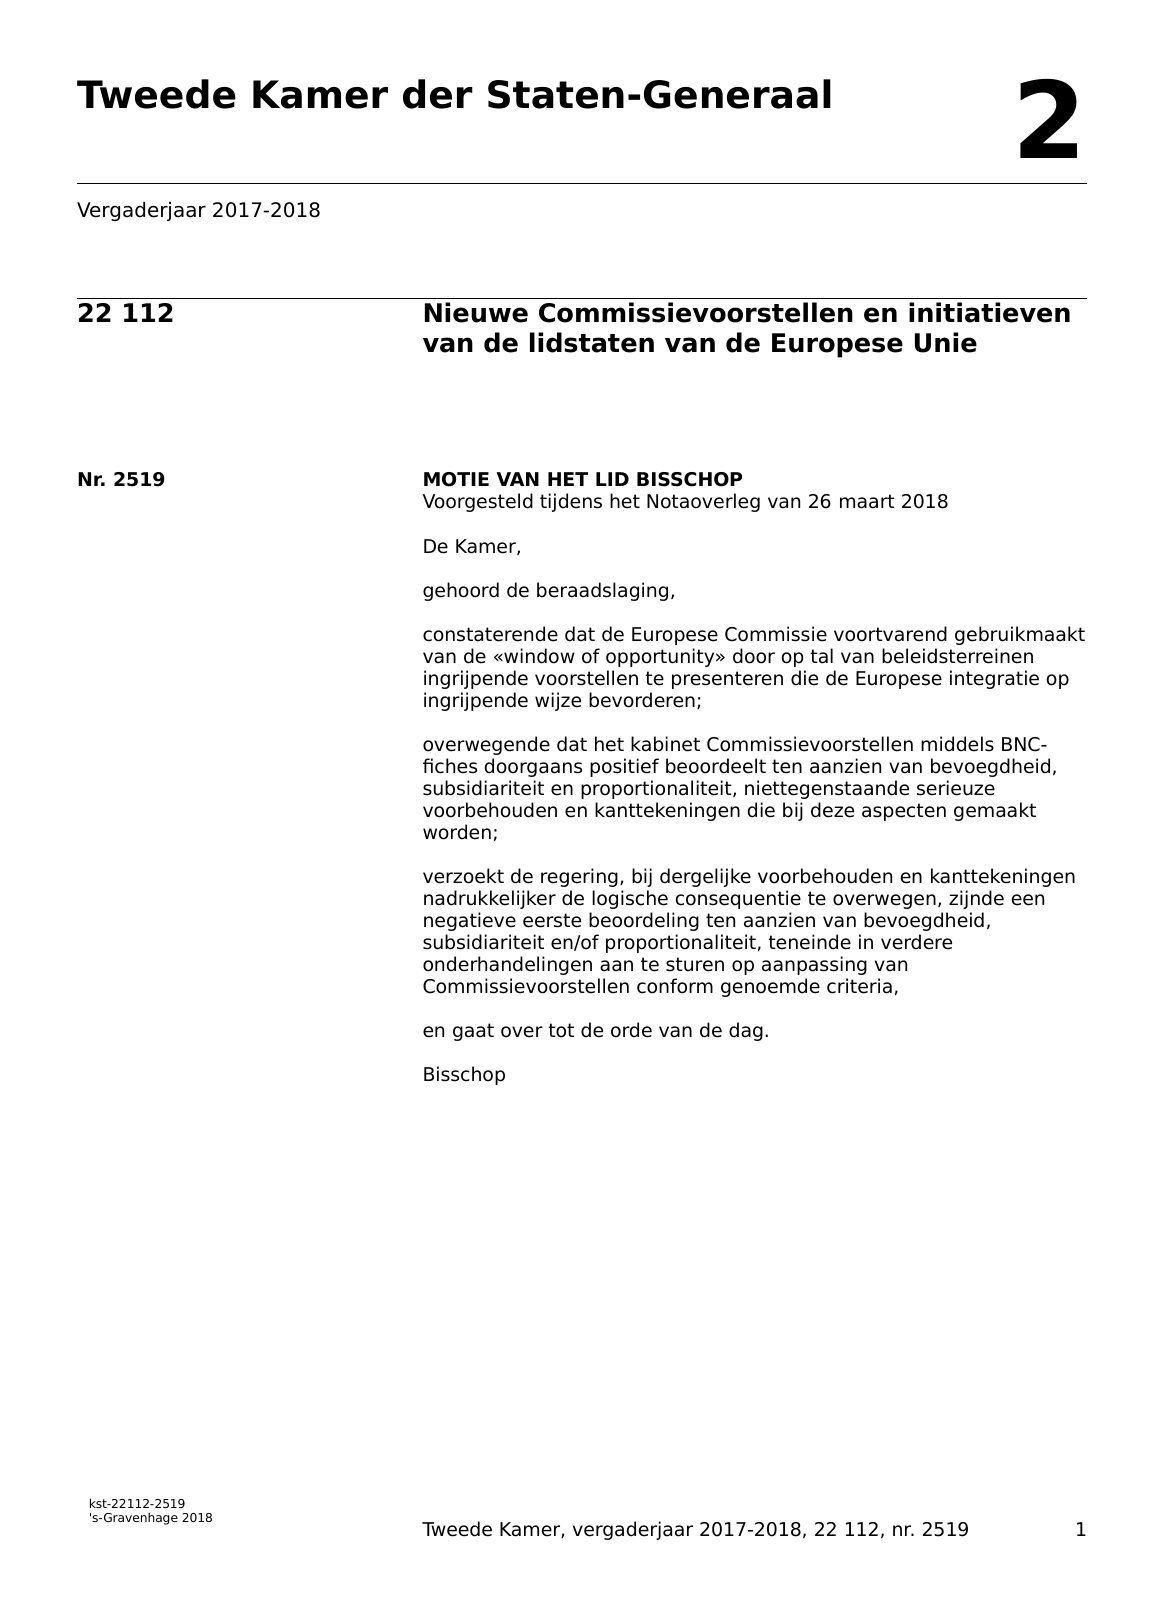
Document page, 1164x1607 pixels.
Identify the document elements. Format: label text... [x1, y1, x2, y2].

subtitle Nr. 2519 MOTIE VAN HET LID BISSCHOP [77, 469, 1087, 491]
text overwegende dat het kabinet Commissievoorstellen middels BNC-fiches doorgaans positief beoordeelt ten aanzien van bevoegdheid, subsidiariteit en proportionaliteit, niettegenstaande serieuze voorbehouden en kanttekeningen die bij deze aspecten gemaakt worden; [422, 734, 1087, 844]
text Voorgesteld tijdens het Notaoverleg van 26 maart 2018 [422, 491, 1087, 513]
text Bisschop [422, 1064, 1087, 1086]
table_header 2 [886, 59, 1087, 183]
subtitle 22 112 Nieuwe Commissievoorstellen en initiatieven van de lidstaten van de Europese Unie [77, 299, 1087, 358]
text gehoord de beraadslaging, [422, 580, 1087, 602]
text en gaat over tot de orde van de dag. [422, 1020, 1087, 1042]
text constaterende dat de Europese Commissie voortvarend gebruikmaakt van de «window of opportunity» door op tal van beleidsterreinen ingrijpende voorstellen te presenteren die de Europese integratie op ingrijpende wijze bevorderen; [422, 624, 1087, 712]
text De Kamer, [422, 536, 1087, 557]
text 's-Gravenhage 2018 [88, 1511, 323, 1525]
text kst-22112-2519 [88, 1497, 323, 1511]
table_header Tweede Kamer der Staten-Generaal [77, 59, 886, 183]
table_cell Vergaderjaar 2017-2018 [77, 184, 1087, 298]
text verzoekt de regering, bij dergelijke voorbehouden en kanttekeningen nadrukkelijker de logische consequentie te overwegen, zijnde een negatieve eerste beoordeling ten aanzien van bevoegdheid, subsidiariteit en/of proportionaliteit, teneinde in verdere onderhandelingen aan te sturen op aanpassing van Commissievoorstellen conform genoemde criteria, [422, 866, 1087, 998]
